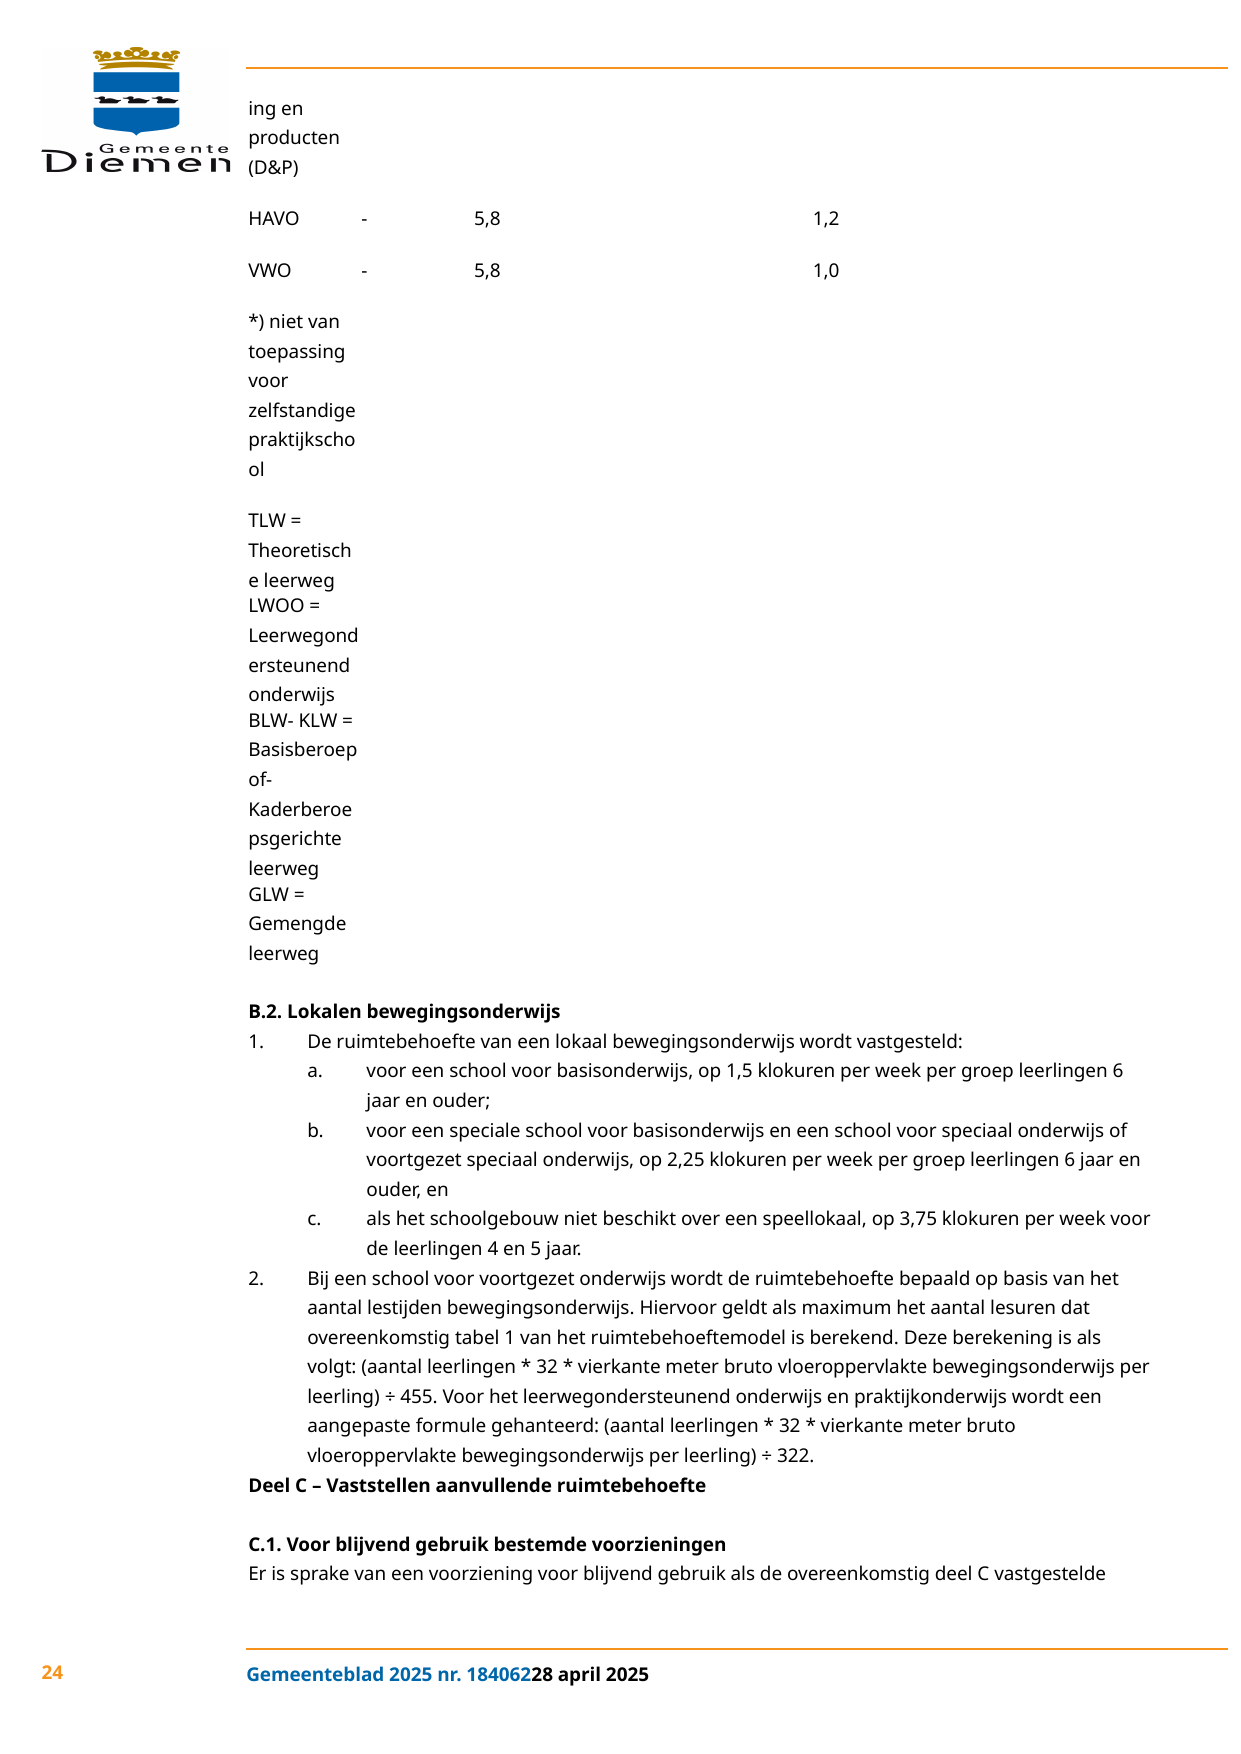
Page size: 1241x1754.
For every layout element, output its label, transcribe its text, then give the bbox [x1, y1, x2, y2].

table_cell [587, 508, 700, 593]
table_cell [926, 95, 1152, 180]
table_cell [248, 482, 361, 508]
table_cell [700, 283, 813, 308]
table_cell [361, 707, 474, 881]
list voor een school voor basisonderwijs, op 1,5 klokuren per week per groep leerlingen 6 jaar en ouder; [307, 1058, 1152, 1113]
table_cell [813, 508, 926, 593]
table_cell [361, 231, 474, 257]
table_cell [474, 508, 587, 593]
table_cell - [361, 205, 474, 231]
list voor een speciale school voor basisonderwijs en een school voor speciaal onderwijs of voortgezet speciaal onderwijs, op 2,25 klokuren per week per groep leerlingen 6 jaar en ouder, en [307, 1117, 1152, 1202]
table_cell [474, 180, 587, 205]
table_cell [587, 180, 700, 205]
table_cell [926, 482, 1038, 508]
table_cell *) niet van toepassing voor zelfstandige praktijkschool [248, 308, 361, 482]
table_cell [361, 881, 474, 966]
table_cell [813, 95, 926, 180]
table_cell [361, 593, 474, 707]
table_cell [474, 308, 587, 482]
table_cell [248, 283, 361, 308]
table_cell [813, 707, 926, 881]
table_cell [587, 881, 700, 966]
table_cell [1039, 308, 1152, 482]
table_cell [700, 881, 813, 966]
table_cell [474, 283, 587, 308]
table_cell LWOO = Leerwegondersteunend onderwijs [248, 593, 361, 707]
table_cell [587, 482, 700, 508]
table_cell [813, 231, 926, 257]
table_cell [1039, 707, 1152, 881]
table_cell ing en producten (D&P) [248, 95, 361, 180]
table_cell [474, 593, 587, 707]
table_cell [926, 283, 1038, 308]
table_cell [248, 231, 361, 257]
table_cell [926, 180, 1038, 205]
table_cell [700, 482, 813, 508]
table_cell [1039, 231, 1152, 257]
table_cell [474, 881, 587, 966]
picture [41, 47, 231, 172]
table_cell [587, 283, 700, 308]
table_cell [361, 482, 474, 508]
table_cell [926, 508, 1038, 593]
table_cell [813, 881, 926, 966]
text B.2. Lokalen bewegingsonderwijs [248, 998, 1152, 1024]
table_cell [361, 180, 474, 205]
table_cell [587, 308, 700, 482]
table_cell [926, 308, 1038, 482]
table_cell [361, 95, 474, 180]
table_cell [700, 231, 813, 257]
table_cell [361, 283, 474, 308]
list Bij een school voor voortgezet onderwijs wordt de ruimtebehoefte bepaald op basis van het aantal lestijden bewegingsonderwijs. Hiervoor geldt als maximum het aantal lesuren dat overeenkomstig tabel 1 van het ruimtebehoeftemodel is berekend. Deze berekening is als volgt: (aantal leerlingen * 32 * vierkante meter bruto vloeroppervlakte bewegingsonderwijs per leerling) ÷ 455. Voor het leerwegondersteunend onderwijs en praktijkonderwijs wordt een aangepaste formule gehanteerd: (aantal leerlingen * 32 * vierkante meter bruto vloeroppervlakte bewegingsonderwijs per leerling) ÷ 322. [248, 1265, 1152, 1468]
table_cell - [361, 257, 474, 283]
table_cell [1039, 508, 1152, 593]
text C.1. Voor blijvend gebruik bestemde voorzieningen [248, 1531, 1152, 1557]
table_cell [1039, 283, 1152, 308]
table_cell [587, 593, 700, 707]
table_cell [587, 231, 700, 257]
table_cell TLW = Theoretische leerweg [248, 508, 361, 593]
table_cell 1,0 [813, 257, 1038, 283]
table_cell [926, 707, 1038, 881]
table_cell [1039, 593, 1152, 707]
table_cell 5,8 [474, 257, 813, 283]
table_cell BLW- KLW = Basisberoep of- Kaderberoepsgerichte leerweg [248, 707, 361, 881]
table_cell [926, 593, 1038, 707]
table_cell [926, 881, 1038, 966]
table_cell [248, 180, 361, 205]
table_cell [700, 180, 813, 205]
table_cell [474, 95, 587, 180]
table_cell [926, 231, 1038, 257]
table_cell [474, 707, 587, 881]
text Er is sprake van een voorziening voor blijvend gebruik als de overeenkomstig deel C vastgestelde [248, 1561, 1152, 1586]
list De ruimtebehoefte van een lokaal bewegingsonderwijs wordt vastgesteld: [248, 1028, 1152, 1054]
table_cell [700, 308, 813, 482]
table_cell [813, 482, 926, 508]
table_cell [474, 231, 587, 257]
table_cell [700, 508, 813, 593]
table_cell [587, 707, 700, 881]
table_cell [1039, 881, 1152, 966]
table_cell [361, 508, 474, 593]
table_cell [361, 308, 474, 482]
table_cell [813, 283, 926, 308]
table_cell [474, 482, 587, 508]
table_cell [1039, 482, 1152, 508]
table_cell GLW = Gemengde leerweg [248, 881, 361, 966]
table_cell [587, 95, 700, 180]
table_cell [813, 180, 926, 205]
text Deel C – Vaststellen aanvullende ruimtebehoefte [248, 1472, 1152, 1497]
table_cell 1,2 [813, 205, 1038, 231]
table_cell [700, 95, 813, 180]
table_cell VWO [248, 257, 361, 283]
table_cell [813, 308, 926, 482]
list als het schoolgebouw niet beschikt over een speellokaal, op 3,75 klokuren per week voor de leerlingen 4 en 5 jaar. [307, 1206, 1152, 1261]
table_cell [700, 593, 813, 707]
table_cell [1039, 180, 1152, 205]
table_cell HAVO [248, 205, 361, 231]
table_cell [813, 593, 926, 707]
table_cell 5,8 [474, 205, 813, 231]
table_cell [700, 707, 813, 881]
